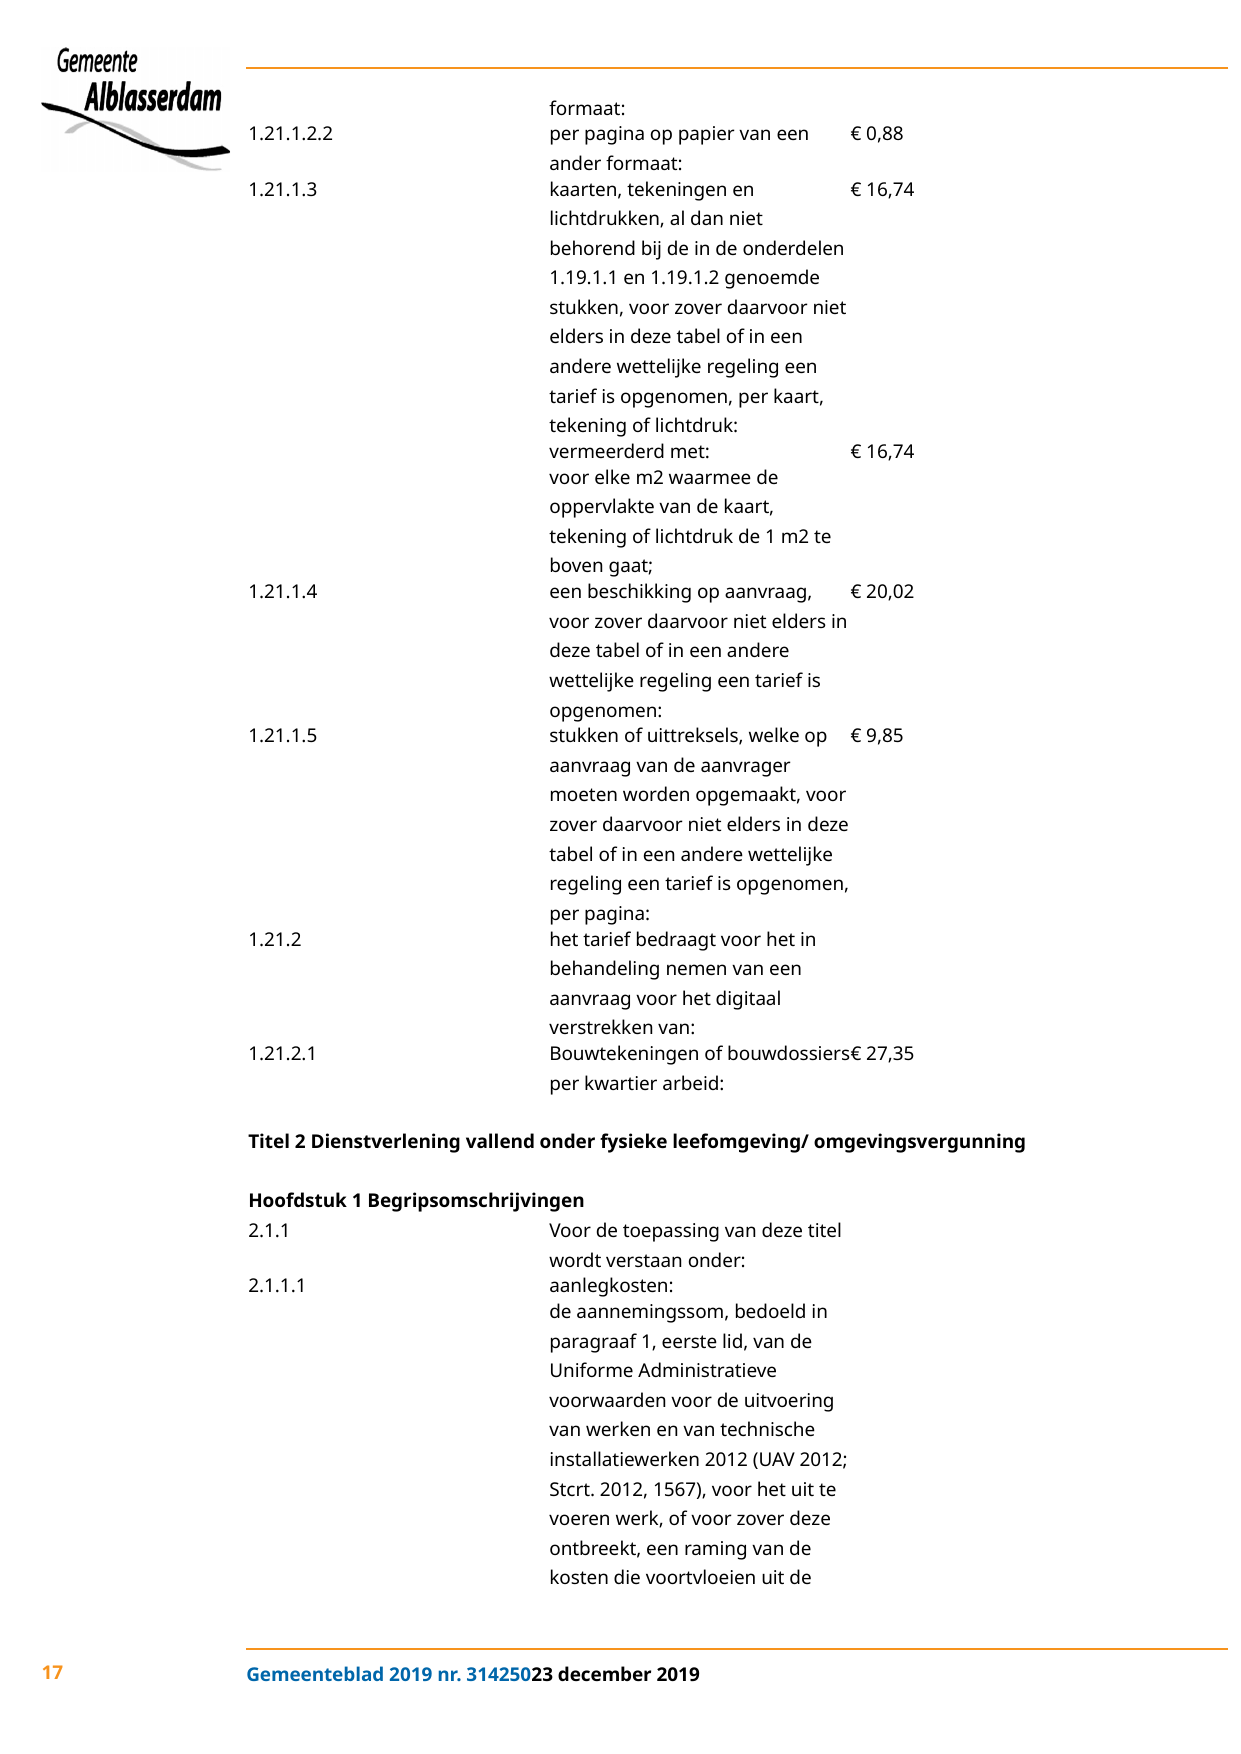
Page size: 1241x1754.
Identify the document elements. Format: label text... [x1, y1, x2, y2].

table_cell 1.21.1.3 [248, 176, 549, 438]
table_header [850, 1217, 1152, 1272]
table_cell [248, 1298, 549, 1590]
table_cell [248, 464, 549, 578]
table_cell [850, 95, 1152, 121]
table_cell de aannemingssom, bedoeld in paragraaf 1, eerste lid, van de Uniforme Administratieve voorwaarden voor de uitvoering van werken en van technische installatiewerken 2012 (UAV 2012; Stcrt. 2012, 1567), voor het uit te voeren werk, of voor zover deze ontbreekt, een raming van de kosten die voortvloeien uit de [549, 1298, 850, 1590]
table_cell [850, 926, 1152, 1040]
table_cell een beschikking op aanvraag, voor zover daarvoor niet elders in deze tabel of in een andere wettelijke regeling een tarief is opgenomen: [549, 579, 850, 722]
picture [41, 47, 231, 172]
table_cell [850, 464, 1152, 578]
table_cell kaarten, tekeningen en lichtdrukken, al dan niet behorend bij de in de onderdelen 1.19.1.1 en 1.19.1.2 genoemde stukken, voor zover daarvoor niet elders in deze tabel of in een andere wettelijke regeling een tarief is opgenomen, per kaart, tekening of lichtdruk: [549, 176, 850, 438]
table_cell [248, 95, 549, 121]
text Hoofdstuk 1 Begripsomschrijvingen [248, 1187, 1152, 1213]
table_cell vermeerderd met: [549, 438, 850, 464]
table_cell formaat: [549, 95, 850, 121]
table_cell [850, 1273, 1152, 1298]
table_cell het tarief bedraagt voor het in behandeling nemen van een aanvraag voor het digitaal verstrekken van: [549, 926, 850, 1040]
table_cell aanlegkosten: [549, 1273, 850, 1298]
table_cell voor elke m2 waarmee de oppervlakte van de kaart, tekening of lichtdruk de 1 m2 te boven gaat; [549, 464, 850, 578]
table_header Voor de toepassing van deze titel wordt verstaan onder: [549, 1217, 850, 1272]
table_cell € 20,02 [850, 579, 1152, 722]
text Titel 2 Dienstverlening vallend onder fysieke leefomgeving/ omgevingsvergunning [248, 1128, 1152, 1154]
table_cell 1.21.1.4 [248, 579, 549, 722]
table_header 2.1.1 [248, 1217, 549, 1272]
table_cell [850, 1298, 1152, 1590]
table_cell 1.21.1.5 [248, 723, 549, 926]
table_cell € 27,35 [850, 1040, 1152, 1096]
table_cell per pagina op papier van een ander formaat: [549, 121, 850, 176]
table_cell € 16,74 [850, 438, 1152, 464]
table_cell € 9,85 [850, 723, 1152, 926]
table_cell 2.1.1.1 [248, 1273, 549, 1298]
table_cell stukken of uittreksels, welke op aanvraag van de aanvrager moeten worden opgemaakt, voor zover daarvoor niet elders in deze tabel of in een andere wettelijke regeling een tarief is opgenomen, per pagina: [549, 723, 850, 926]
table_cell 1.21.2.1 [248, 1040, 549, 1096]
table_cell 1.21.1.2.2 [248, 121, 549, 176]
table_cell € 0,88 [850, 121, 1152, 176]
table_cell 1.21.2 [248, 926, 549, 1040]
table_cell [248, 438, 549, 464]
table_cell Bouwtekeningen of bouwdossiers per kwartier arbeid: [549, 1040, 850, 1096]
table_cell € 16,74 [850, 176, 1152, 438]
